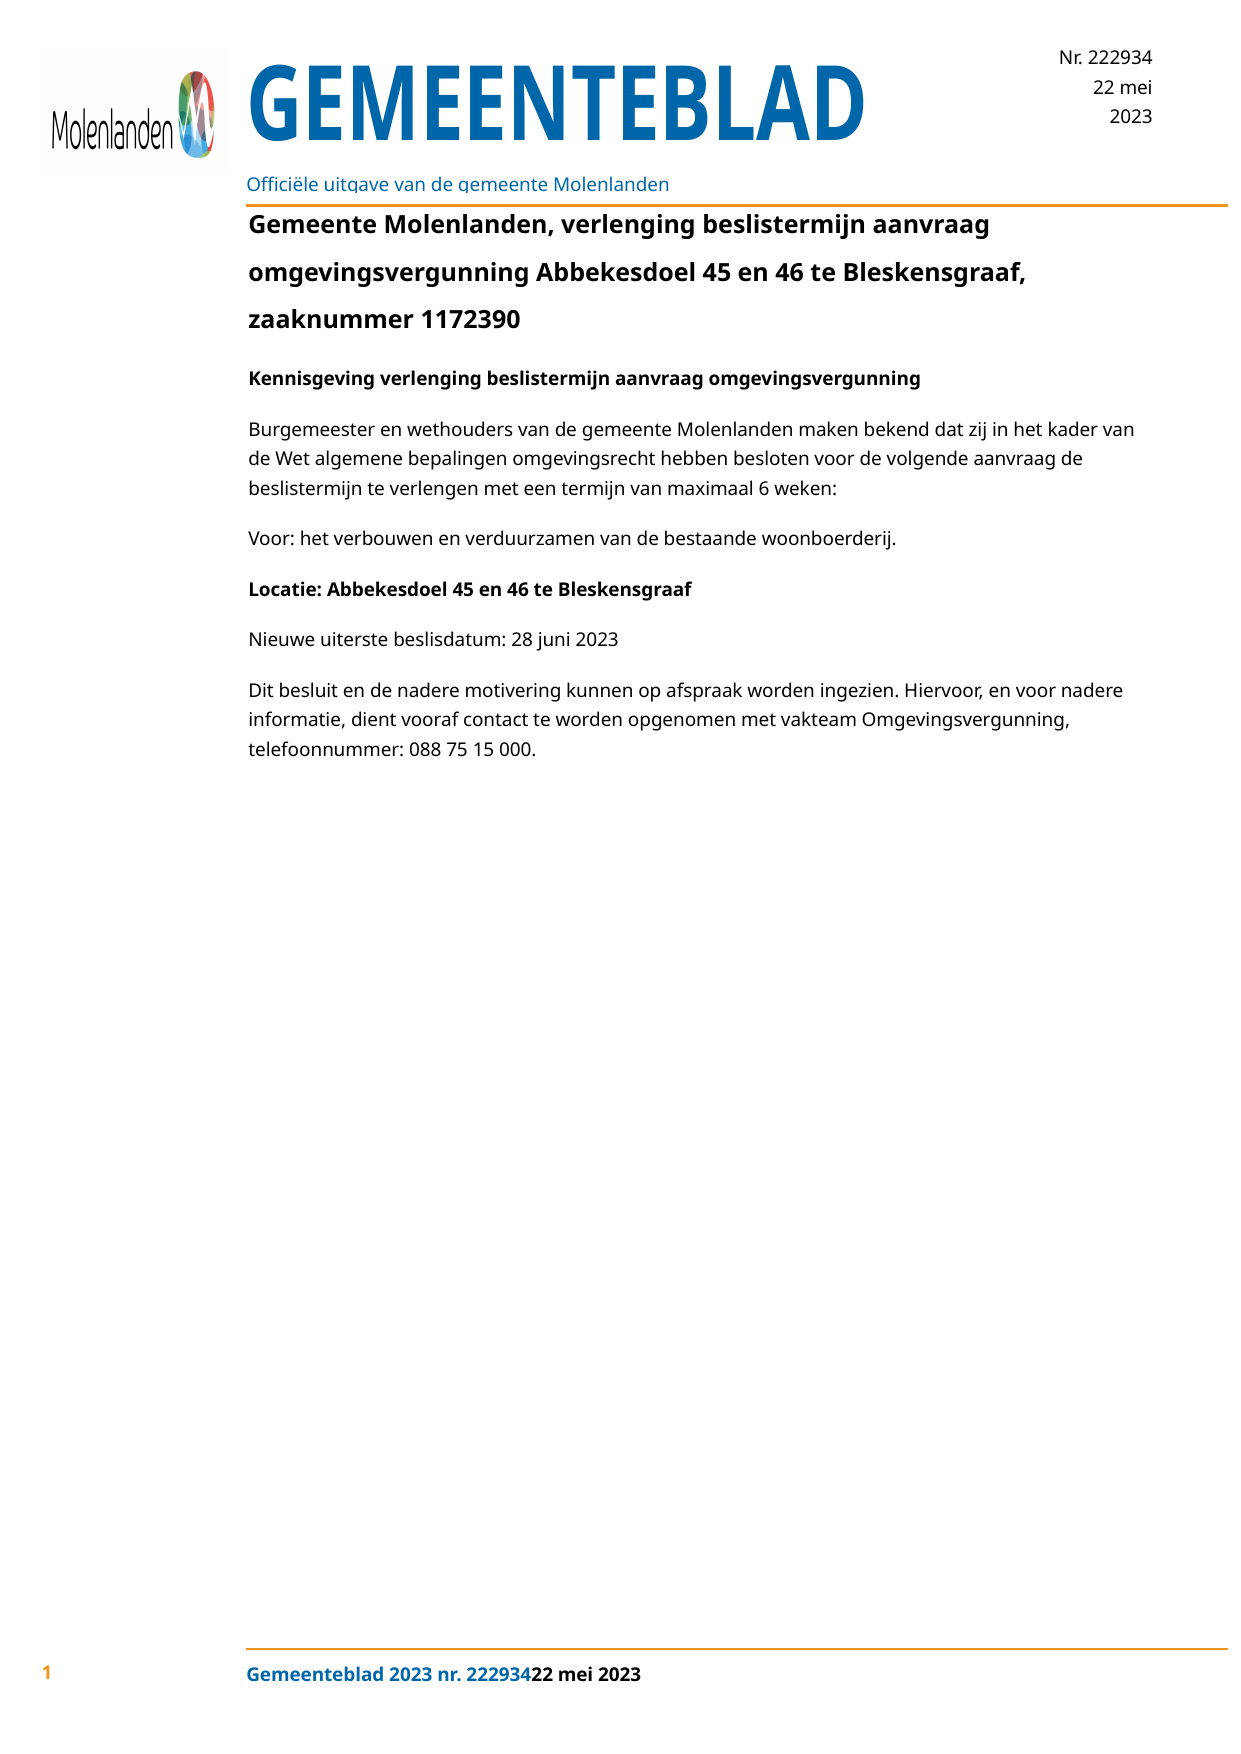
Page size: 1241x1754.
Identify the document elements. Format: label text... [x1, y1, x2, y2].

text Kennisgeving verlenging beslistermijn aanvraag omgevingsvergunning [248, 366, 1152, 391]
picture [41, 47, 231, 172]
text Voor: het verbouwen en verduurzamen van de bestaande woonboerderij. [248, 526, 1152, 551]
text Locatie: Abbekesdoel 45 en 46 te Bleskensgraaf [248, 576, 1152, 602]
text Burgemeester en wethouders van de gemeente Molenlanden maken bekend dat zij in het kader van de Wet algemene bepalingen omgevingsrecht hebben besloten voor de volgende aanvraag de beslistermijn te verlengen met een termijn van maximaal 6 weken: [248, 416, 1152, 501]
text Nieuwe uiterste beslisdatum: 28 juni 2023 [248, 626, 1152, 652]
text Dit besluit en de nadere motivering kunnen op afspraak worden ingezien. Hiervoor, en voor nadere informatie, dient vooraf contact te worden opgenomen met vakteam Omgevingsvergunning, telefoonnummer: 088 75 15 000. [248, 677, 1152, 762]
text Gemeente Molenlanden, verlenging beslistermijn aanvraag omgevingsvergunning Abbekesdoel 45 en 46 te Bleskensgraaf, zaaknummer 1172390 [248, 207, 1152, 336]
